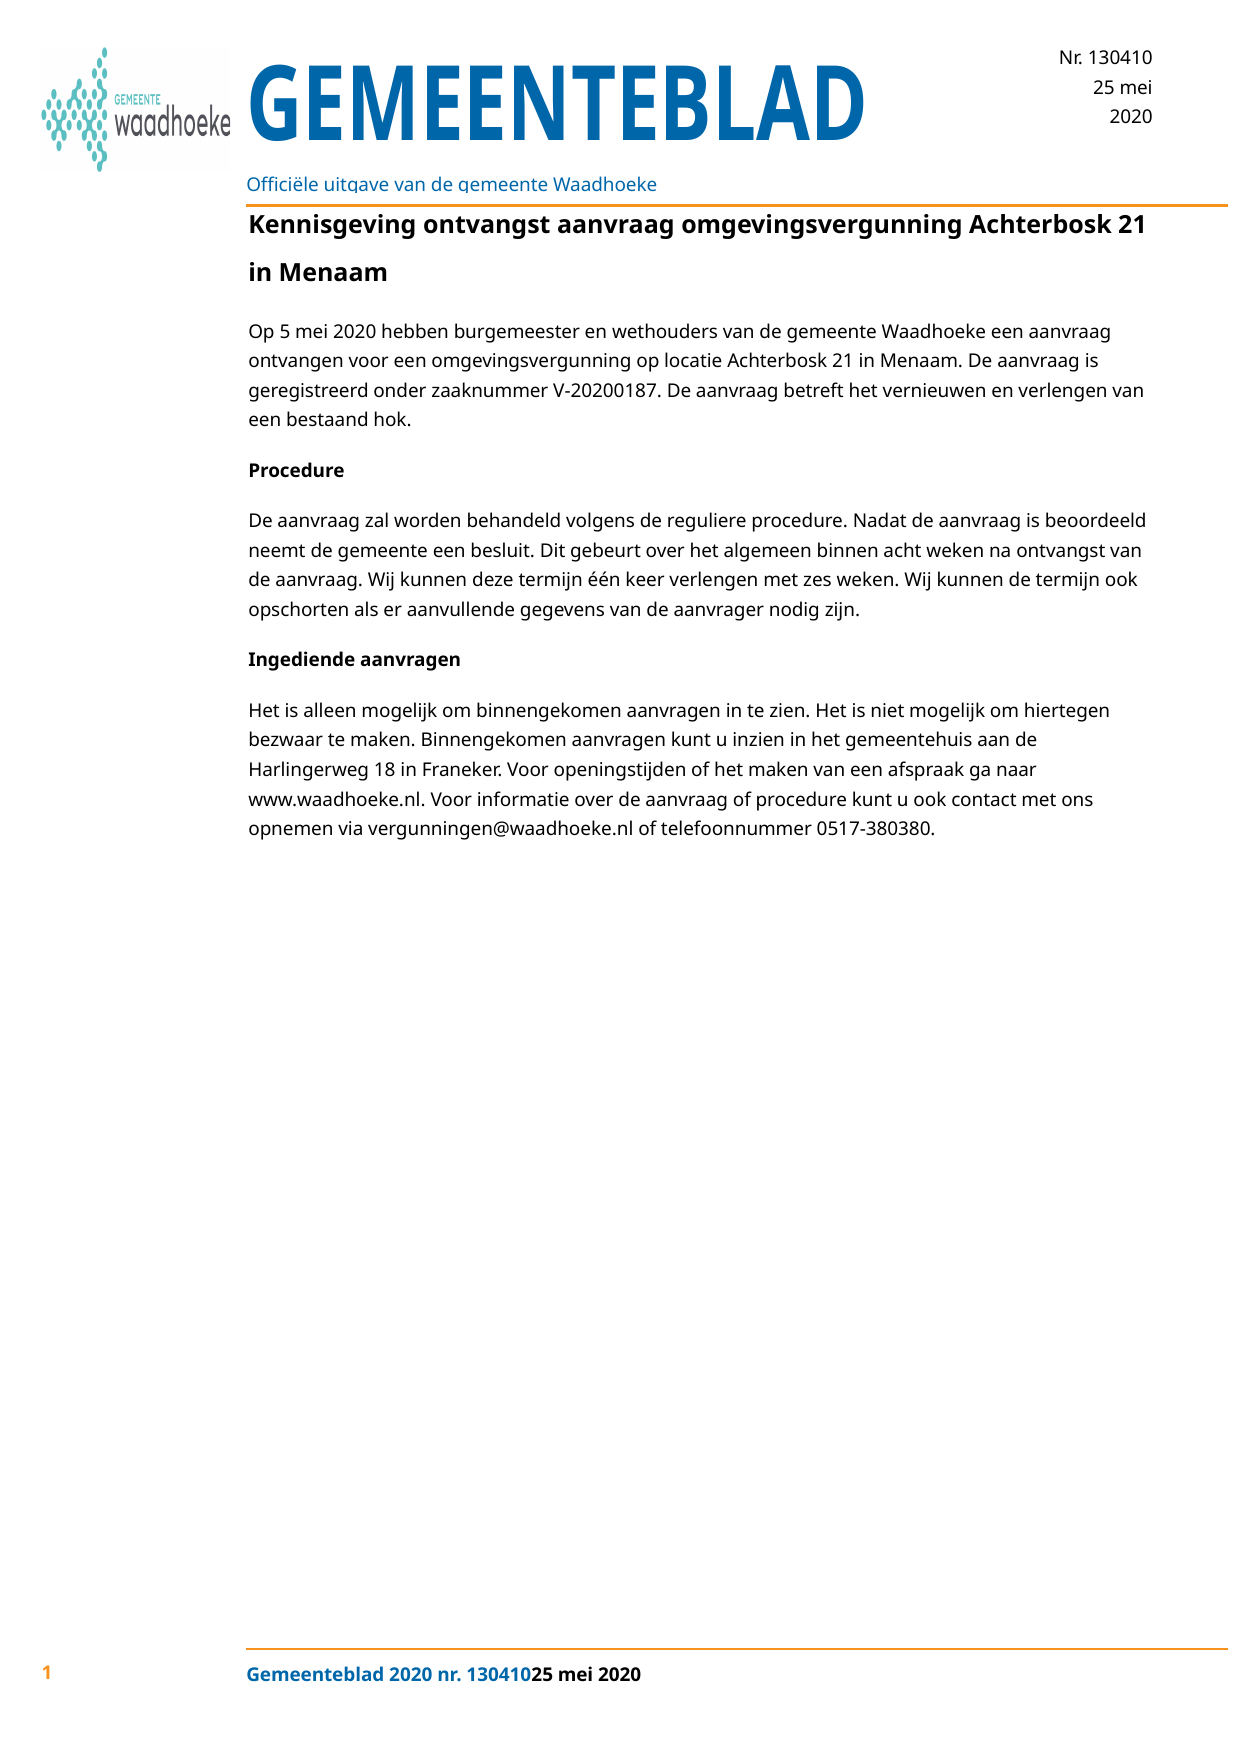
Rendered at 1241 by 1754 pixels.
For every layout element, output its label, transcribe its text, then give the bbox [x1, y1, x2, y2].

text De aanvraag zal worden behandeld volgens de reguliere procedure. Nadat de aanvraag is beoordeeld neemt de gemeente een besluit. Dit gebeurt over het algemeen binnen acht weken na ontvangst van de aanvraag. Wij kunnen deze termijn één keer verlengen met zes weken. Wij kunnen de termijn ook opschorten als er aanvullende gegevens van de aanvrager nodig zijn. [248, 507, 1152, 622]
text Kennisgeving ontvangst aanvraag omgevingsvergunning Achterbosk 21 in Menaam [248, 207, 1152, 288]
text Op 5 mei 2020 hebben burgemeester en wethouders van de gemeente Waadhoeke een aanvraag ontvangen voor een omgevingsvergunning op locatie Achterbosk 21 in Menaam. De aanvraag is geregistreerd onder zaaknummer V-20200187. De aanvraag betreft het vernieuwen en verlengen van een bestaand hok. [248, 318, 1152, 432]
text Ingediende aanvragen [248, 647, 1152, 672]
text Procedure [248, 457, 1152, 483]
text Het is alleen mogelijk om binnengekomen aanvragen in te zien. Het is niet mogelijk om hiertegen bezwaar te maken. Binnengekomen aanvragen kunt u inzien in het gemeentehuis aan de Harlingerweg 18 in Franeker. Voor openingstijden of het maken van een afspraak ga naar www.waadhoeke.nl. Voor informatie over de aanvraag of procedure kunt u ook contact met ons opnemen via vergunningen@waadhoeke.nl of telefoonnummer 0517-380380. [248, 697, 1152, 841]
picture [41, 47, 231, 172]
